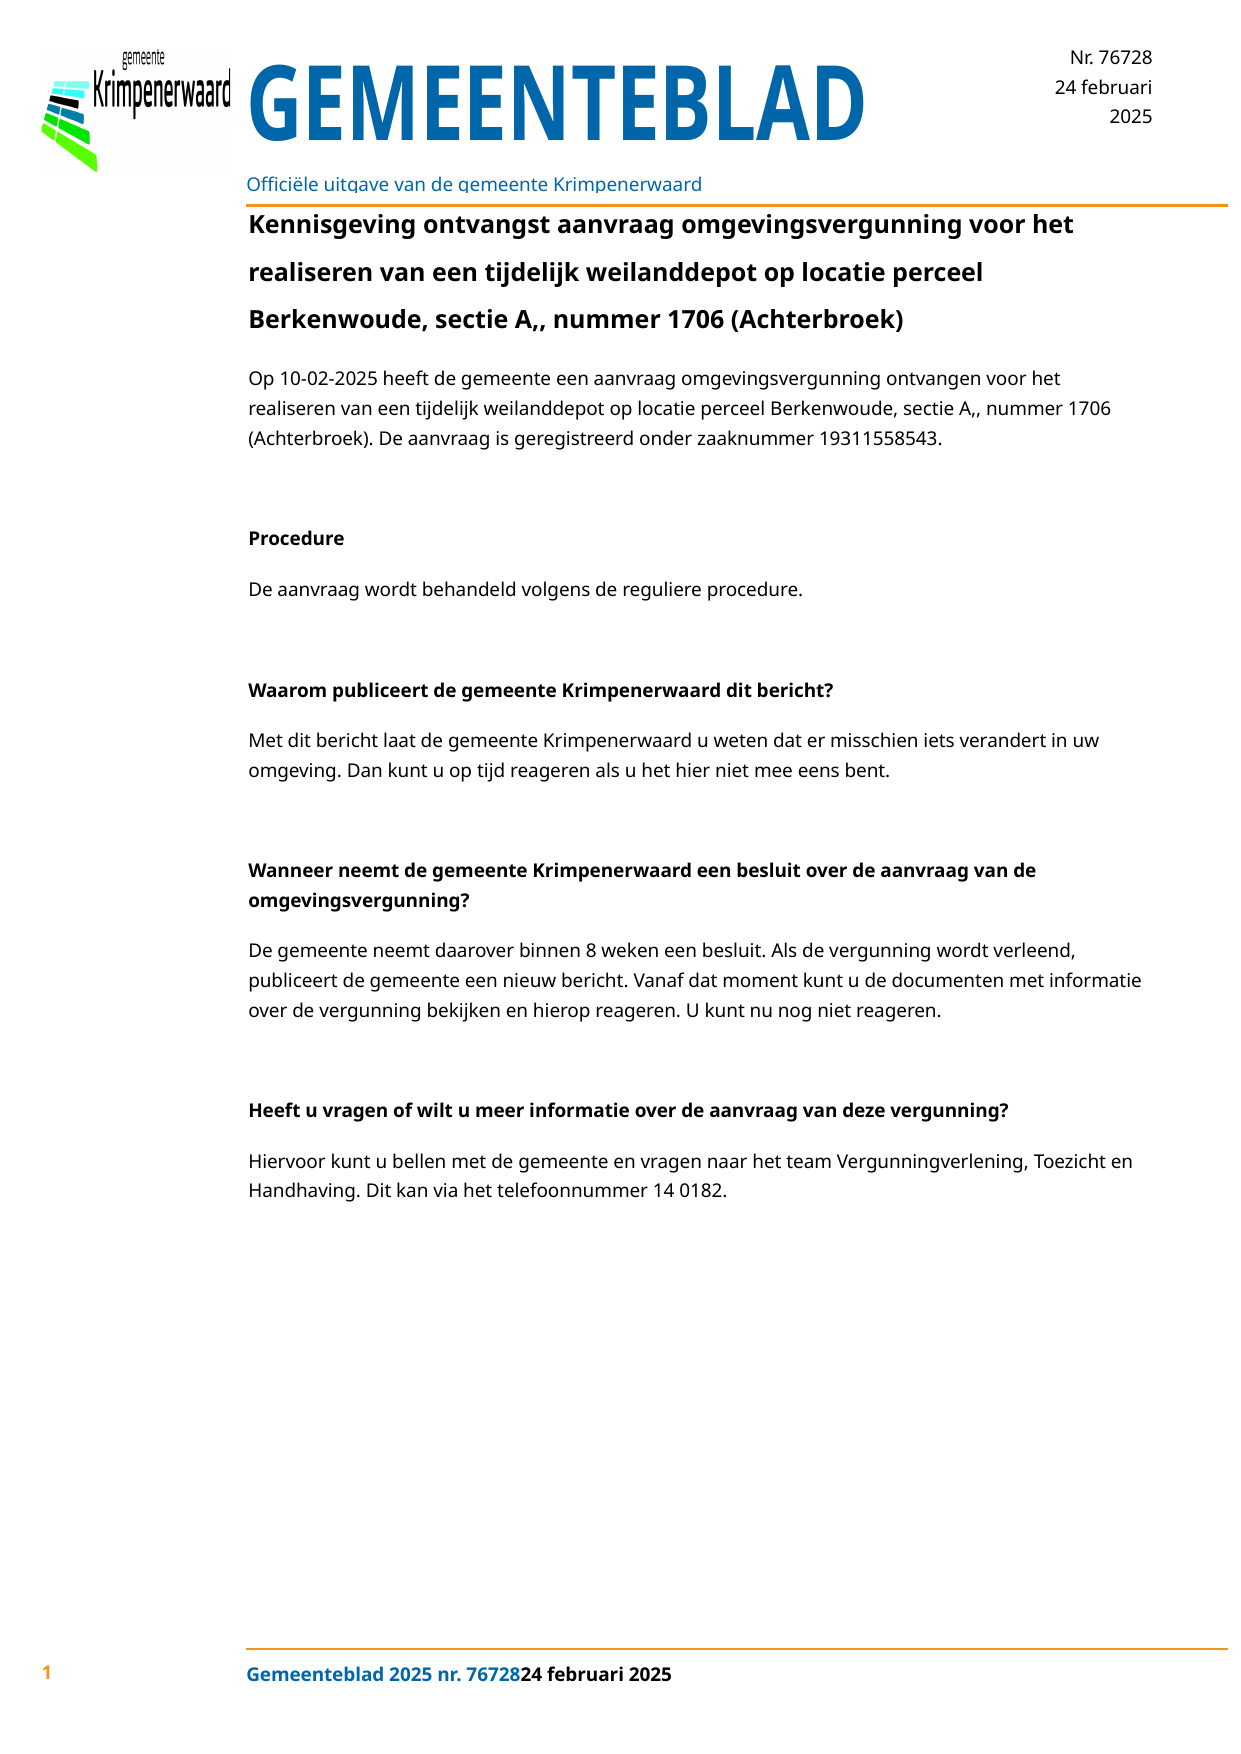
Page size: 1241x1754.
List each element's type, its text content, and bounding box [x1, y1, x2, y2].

text Procedure [248, 526, 1152, 551]
text Kennisgeving ontvangst aanvraag omgevingsvergunning voor het realiseren van een tijdelijk weilanddepot op locatie perceel Berkenwoude, sectie A,, nummer 1706 (Achterbroek) [248, 207, 1152, 336]
text Waarom publiceert de gemeente Krimpenerwaard dit bericht? [248, 677, 1152, 702]
text De aanvraag wordt behandeld volgens de reguliere procedure. [248, 576, 1152, 602]
text Wanneer neemt de gemeente Krimpenerwaard een besluit over de aanvraag van de omgevingsvergunning? [248, 858, 1152, 913]
text Op 10-02-2025 heeft de gemeente een aanvraag omgevingsvergunning ontvangen voor het realiseren van een tijdelijk weilanddepot op locatie perceel Berkenwoude, sectie A,, nummer 1706 (Achterbroek). De aanvraag is geregistreerd onder zaaknummer 19311558543. [248, 366, 1152, 450]
text Hiervoor kunt u bellen met de gemeente en vragen naar het team Vergunningverlening, Toezicht en Handhaving. Dit kan via het telefoonnummer 14 0182. [248, 1148, 1152, 1203]
text De gemeente neemt daarover binnen 8 weken een besluit. Als de vergunning wordt verleend, publiceert de gemeente een nieuw bericht. Vanaf dat moment kunt u de documenten met informatie over de vergunning bekijken en hierop reageren. U kunt nu nog niet reageren. [248, 938, 1152, 1022]
text Heeft u vragen of wilt u meer informatie over de aanvraag van deze vergunning? [248, 1098, 1152, 1123]
text Met dit bericht laat de gemeente Krimpenerwaard u weten dat er misschien iets verandert in uw omgeving. Dan kunt u op tijd reageren als u het hier niet mee eens bent. [248, 727, 1152, 782]
picture [41, 47, 231, 172]
